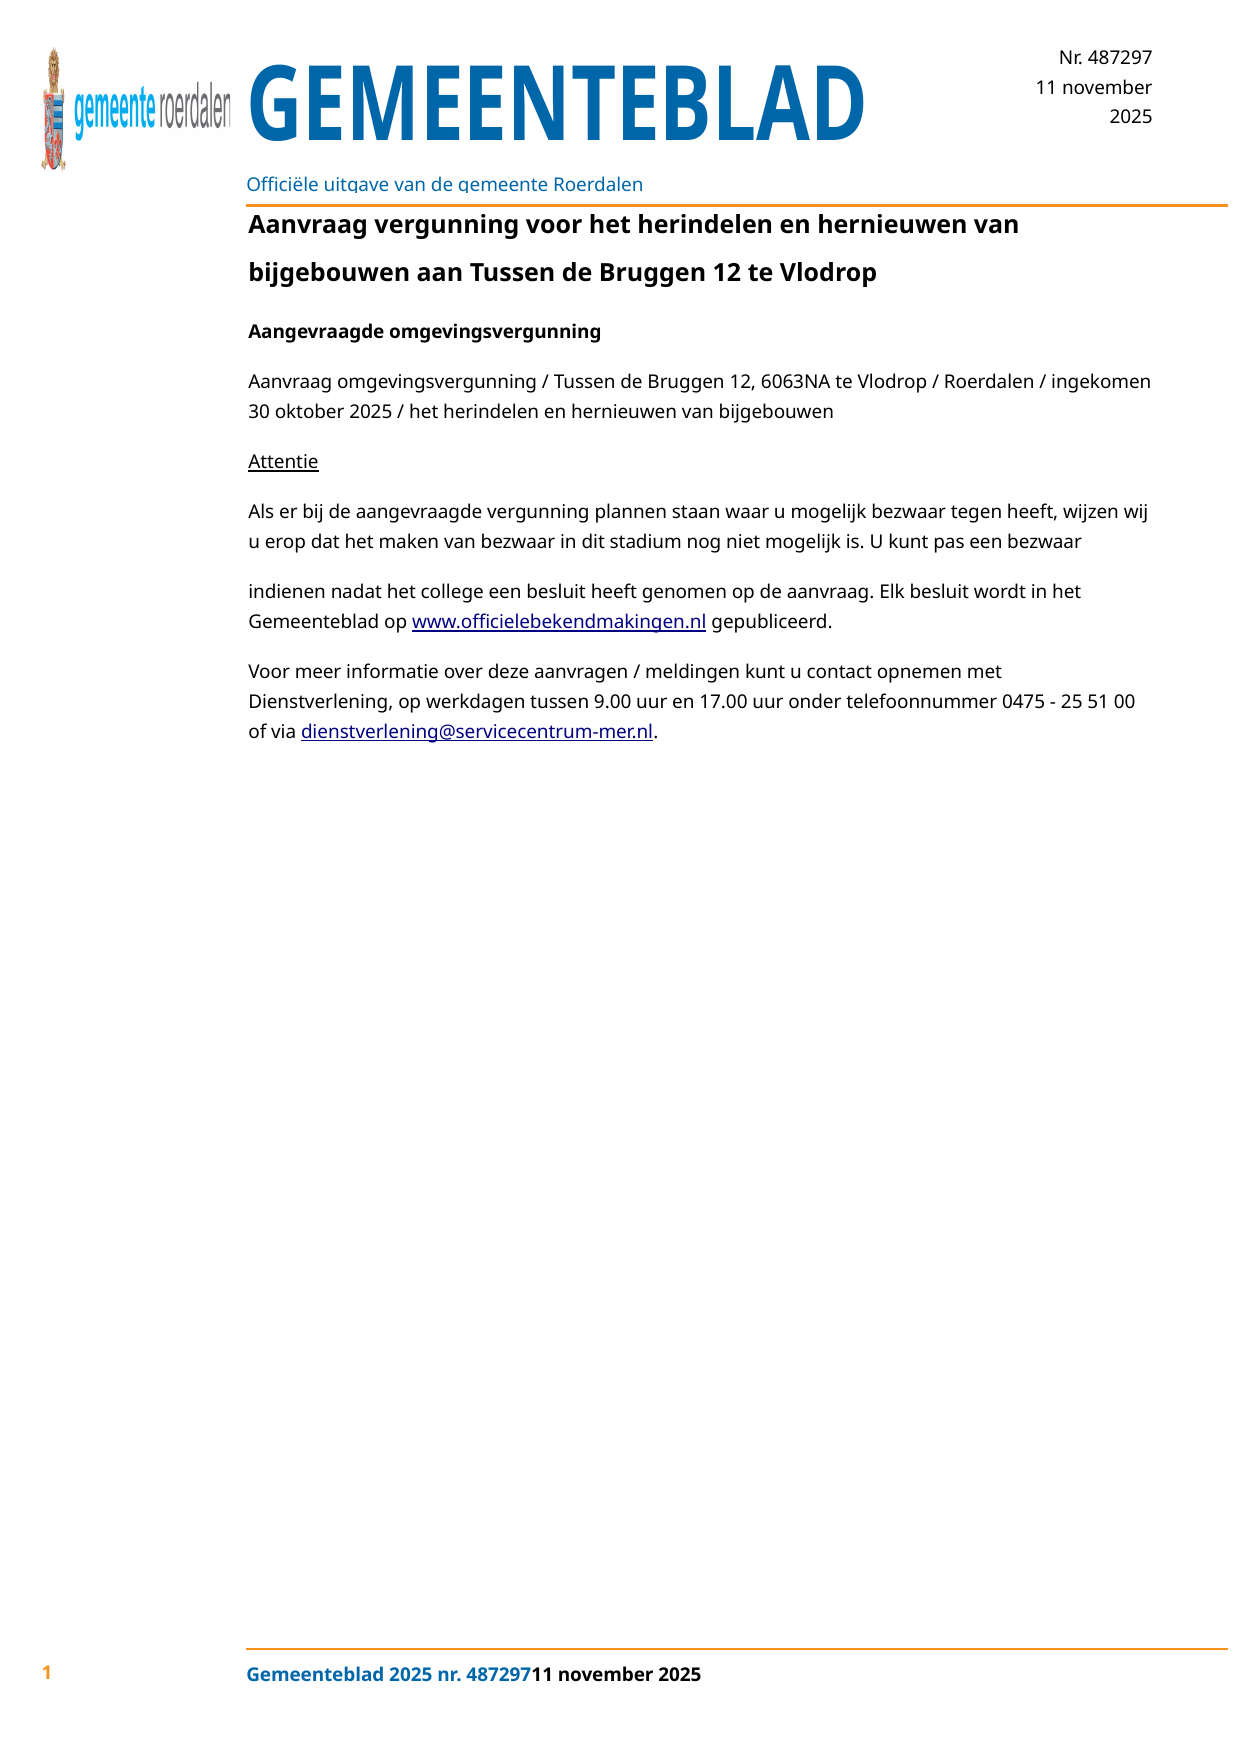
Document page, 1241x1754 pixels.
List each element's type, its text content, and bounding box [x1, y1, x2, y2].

text indienen nadat het college een besluit heeft genomen op de aanvraag. Elk besluit wordt in het Gemeenteblad op www.officielebekendmakingen.nl gepubliceerd. [248, 579, 1152, 634]
text Als er bij de aangevraagde vergunning plannen staan waar u mogelijk bezwaar tegen heeft, wijzen wij u erop dat het maken van bezwaar in dit stadium nog niet mogelijk is. U kunt pas een bezwaar [248, 499, 1152, 554]
text Attentie [248, 448, 1152, 474]
text Aangevraagde omgevingsvergunning [248, 318, 1152, 344]
text Aanvraag omgevingsvergunning / Tussen de Bruggen 12, 6063NA te Vlodrop / Roerdalen / ingekomen 30 oktober 2025 / het herindelen en hernieuwen van bijgebouwen [248, 368, 1152, 424]
text Aanvraag vergunning voor het herindelen en hernieuwen van bijgebouwen aan Tussen de Bruggen 12 te Vlodrop [248, 207, 1152, 288]
text Voor meer informatie over deze aanvragen / meldingen kunt u contact opnemen met Dienstverlening, op werkdagen tussen 9.00 uur en 17.00 uur onder telefoonnummer 0475 - 25 51 00 of via dienstverlening@servicecentrum-mer.nl. [248, 659, 1152, 744]
picture [41, 47, 231, 172]
